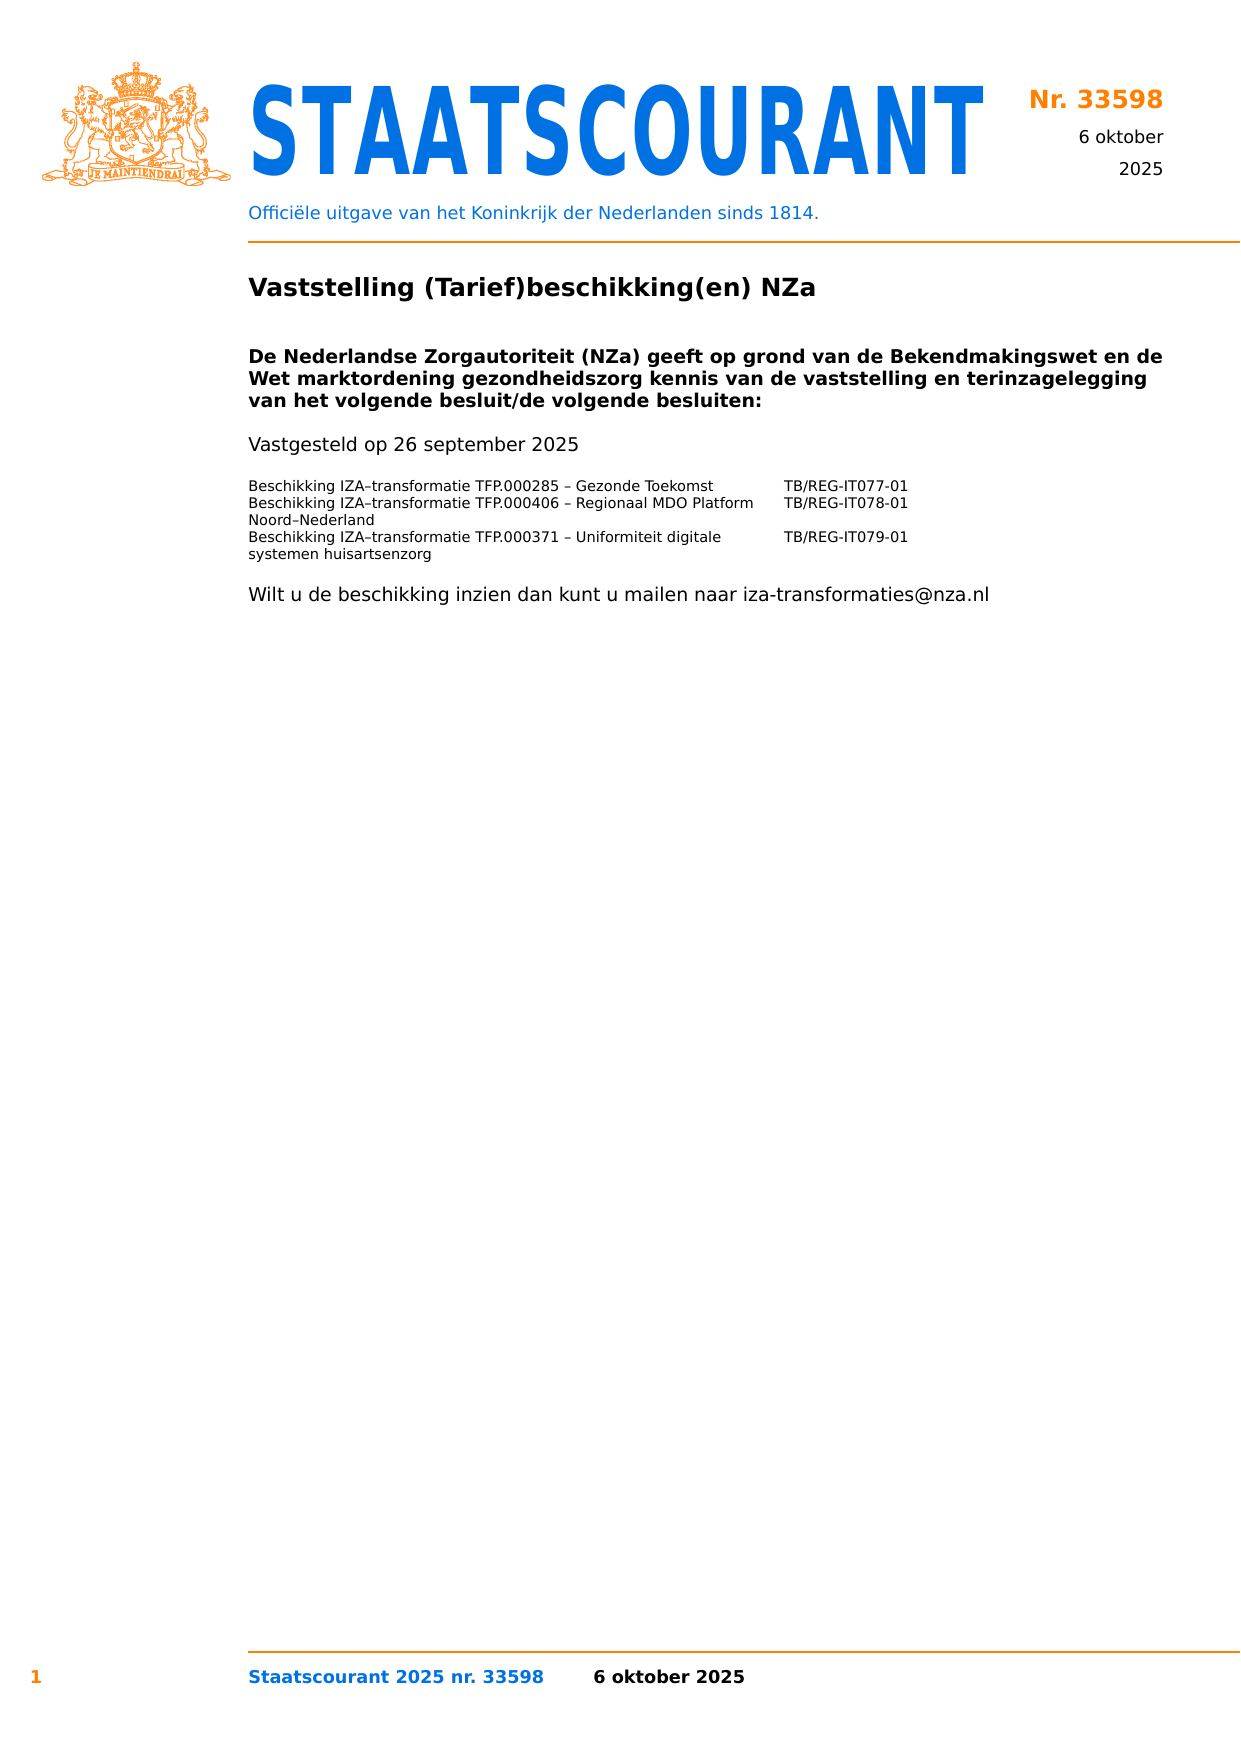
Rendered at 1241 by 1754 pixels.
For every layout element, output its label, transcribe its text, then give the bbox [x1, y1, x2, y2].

text Vastgesteld op 26 september 2025 [248, 434, 1163, 456]
table_header STAATSCOURANT [248, 62, 998, 203]
table_cell Beschikking IZA–transformatie TFP.000406 – Regionaal MDO Platform Noord–Nederland [248, 495, 778, 528]
table_cell TB/REG-IT078-01 [778, 495, 1163, 528]
table_cell 6 oktober [998, 121, 1240, 153]
table_cell 2025 [998, 153, 1240, 203]
table_cell Beschikking IZA–transformatie TFP.000371 – Uniformiteit digitale systemen huisartsenzorg [248, 529, 778, 562]
picture [41, 62, 231, 186]
table_cell TB/REG-IT079-01 [778, 529, 1163, 562]
table_header TB/REG-IT077-01 [778, 478, 1163, 494]
subtitle Vaststelling (Tarief)beschikking(en) NZa [248, 273, 1163, 302]
table_header Nr. 33598 [998, 62, 1240, 121]
table_header [25, 62, 248, 241]
table_header Beschikking IZA–transformatie TFP.000285 – Gezonde Toekomst [248, 478, 778, 494]
text De Nederlandse Zorgautoriteit (NZa) geeft op grond van de Bekendmakingswet en de Wet marktordening gezondheidszorg kennis van de vaststelling en terinzagelegging van het volgende besluit/de volgende besluiten: [248, 346, 1163, 412]
text Wilt u de beschikking inzien dan kunt u mailen naar iza-transformaties@nza.nl [248, 584, 1163, 606]
table_cell Officiële uitgave van het Koninkrijk der Nederlanden sinds 1814. [248, 203, 1240, 241]
